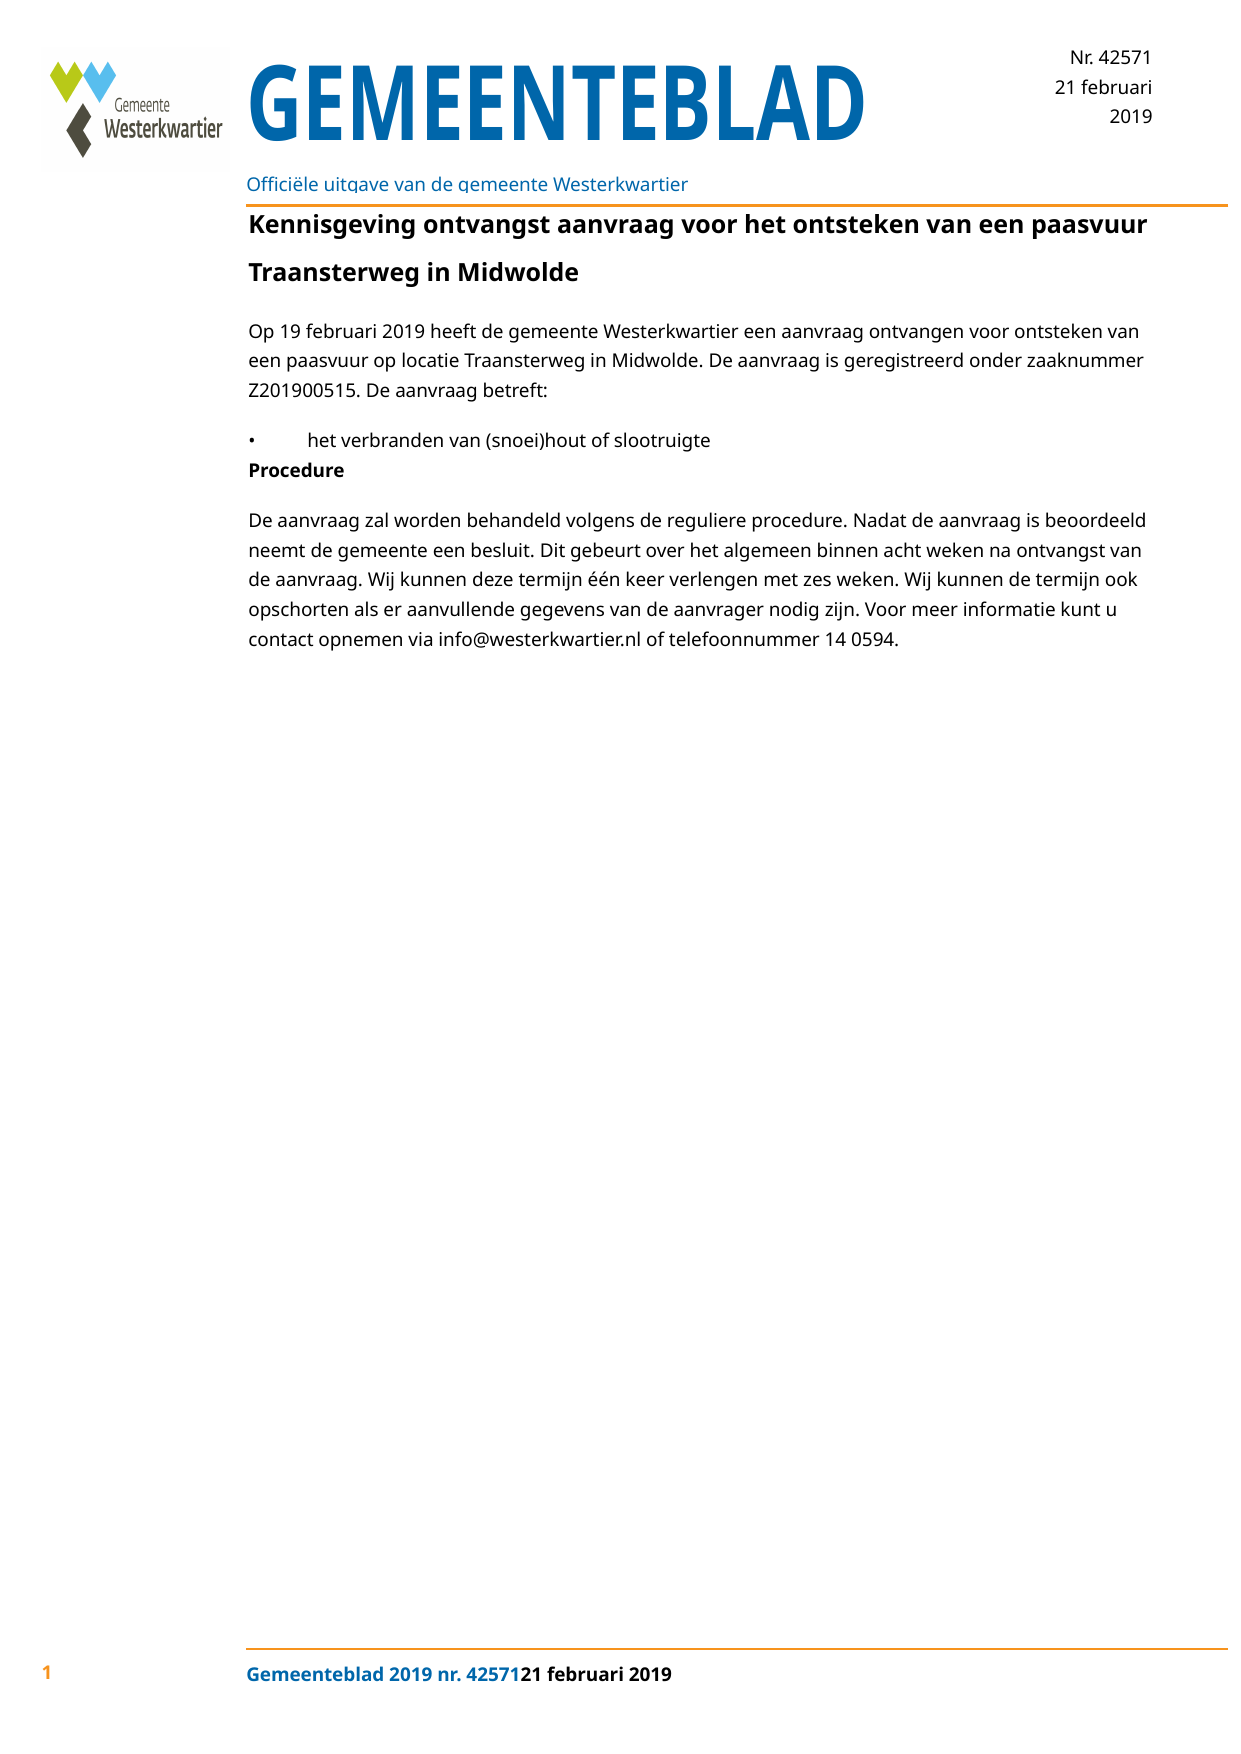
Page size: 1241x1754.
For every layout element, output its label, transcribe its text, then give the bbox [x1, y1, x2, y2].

text Op 19 februari 2019 heeft de gemeente Westerkwartier een aanvraag ontvangen voor ontsteken van een paasvuur op locatie Traansterweg in Midwolde. De aanvraag is geregistreerd onder zaaknummer Z201900515. De aanvraag betreft: [248, 318, 1152, 403]
picture [41, 47, 231, 172]
list het verbranden van (snoei)hout of slootruigte [248, 427, 1152, 453]
text Procedure [248, 457, 1152, 483]
text Kennisgeving ontvangst aanvraag voor het ontsteken van een paasvuur Traansterweg in Midwolde [248, 207, 1152, 288]
text De aanvraag zal worden behandeld volgens de reguliere procedure. Nadat de aanvraag is beoordeeld neemt de gemeente een besluit. Dit gebeurt over het algemeen binnen acht weken na ontvangst van de aanvraag. Wij kunnen deze termijn één keer verlengen met zes weken. Wij kunnen de termijn ook opschorten als er aanvullende gegevens van de aanvrager nodig zijn. Voor meer informatie kunt u contact opnemen via info@westerkwartier.nl of telefoonnummer 14 0594. [248, 507, 1152, 652]
